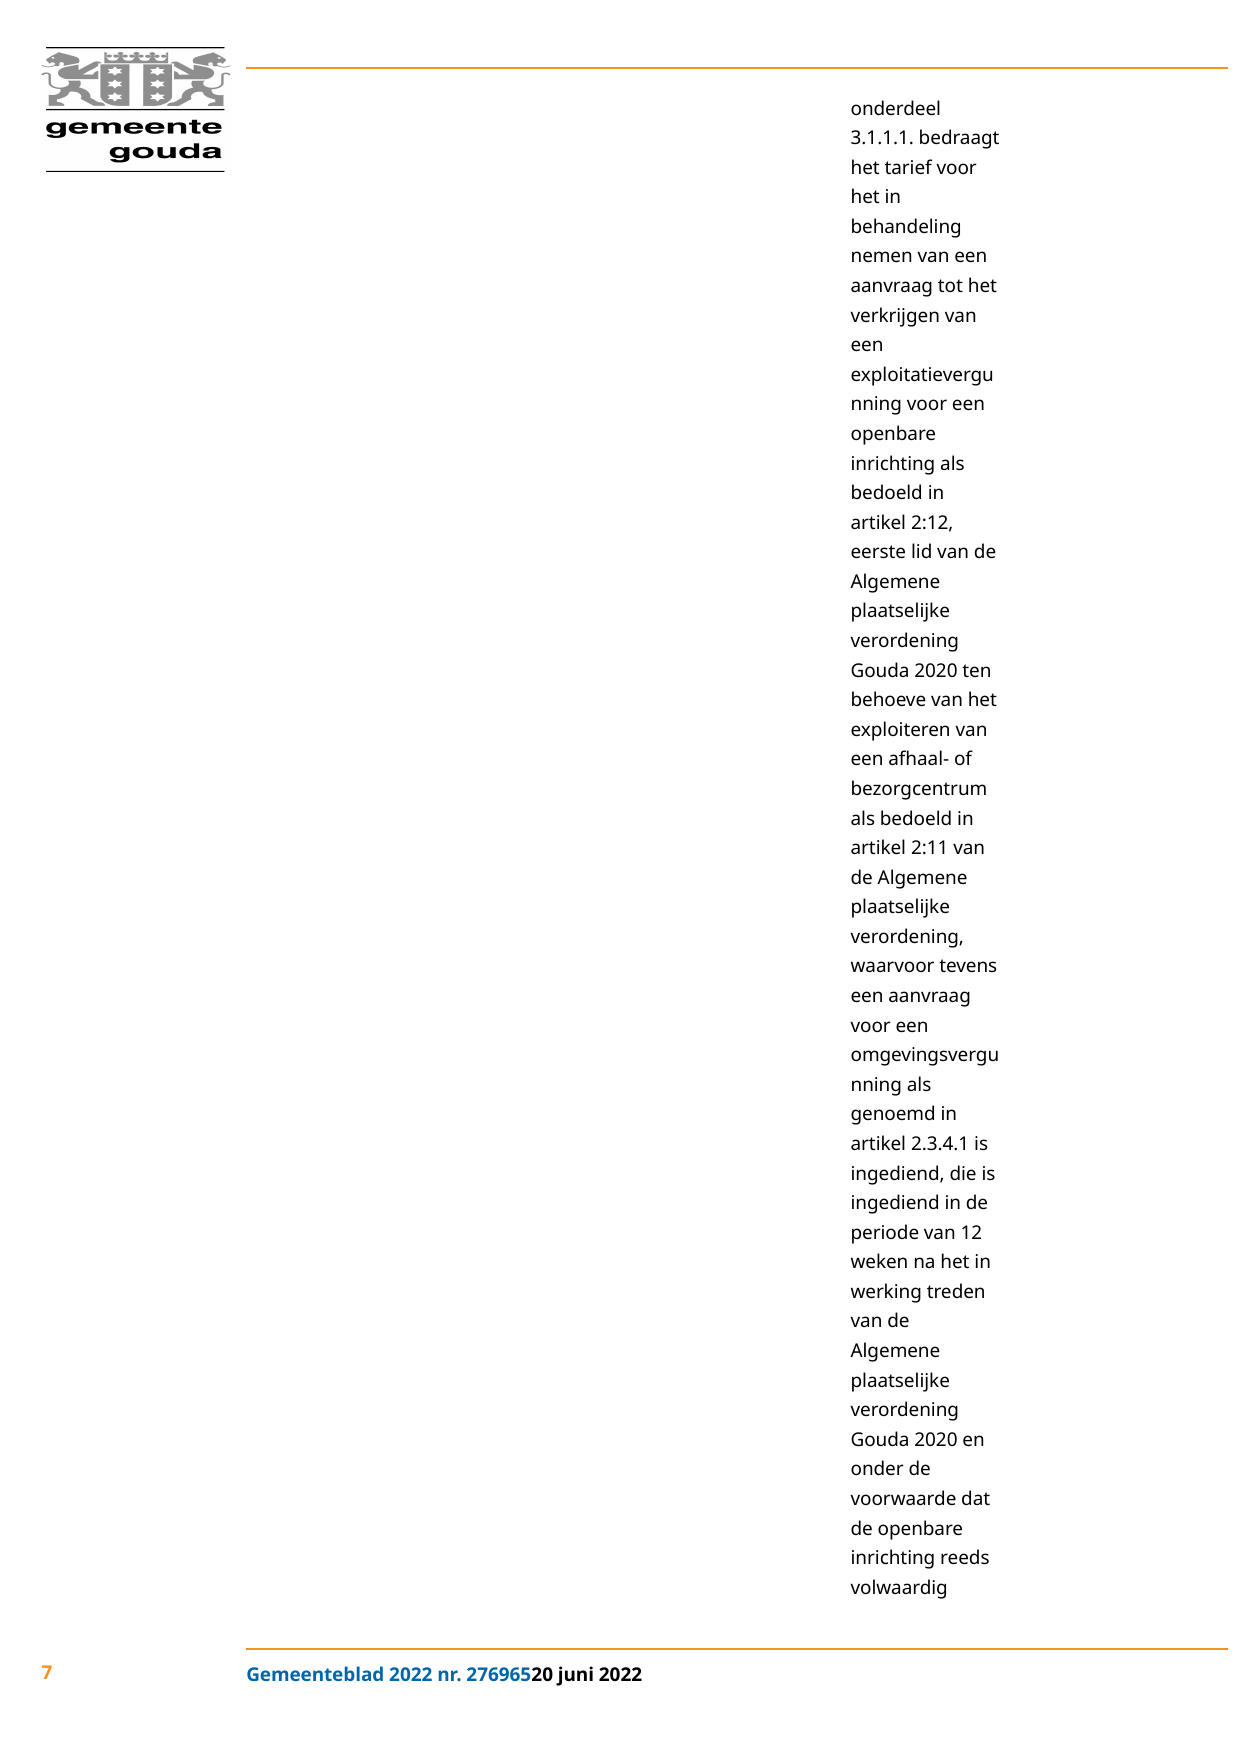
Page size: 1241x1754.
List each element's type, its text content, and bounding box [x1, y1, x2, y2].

table_cell [1001, 95, 1152, 1600]
table_cell [700, 95, 850, 1600]
table_cell [248, 95, 398, 1600]
table_cell [549, 95, 700, 1600]
table_cell [399, 95, 549, 1600]
picture [41, 47, 231, 172]
table_cell onderdeel 3.1.1.1. bedraagt het tarief voor het in behandeling nemen van een aanvraag tot het verkrijgen van een exploitatievergunning voor een openbare inrichting als bedoeld in artikel 2:12, eerste lid van de Algemene plaatselijke verordening Gouda 2020 ten behoeve van het exploiteren van een afhaal- of bezorgcentrum als bedoeld in artikel 2:11 van de Algemene plaatselijke verordening, waarvoor tevens een aanvraag voor een omgevingsvergunning als genoemd in artikel 2.3.4.1 is ingediend, die is ingediend in de periode van 12 weken na het in werking treden van de Algemene plaatselijke verordening Gouda 2020 en onder de voorwaarde dat de openbare inrichting reeds volwaardig [850, 95, 1001, 1600]
